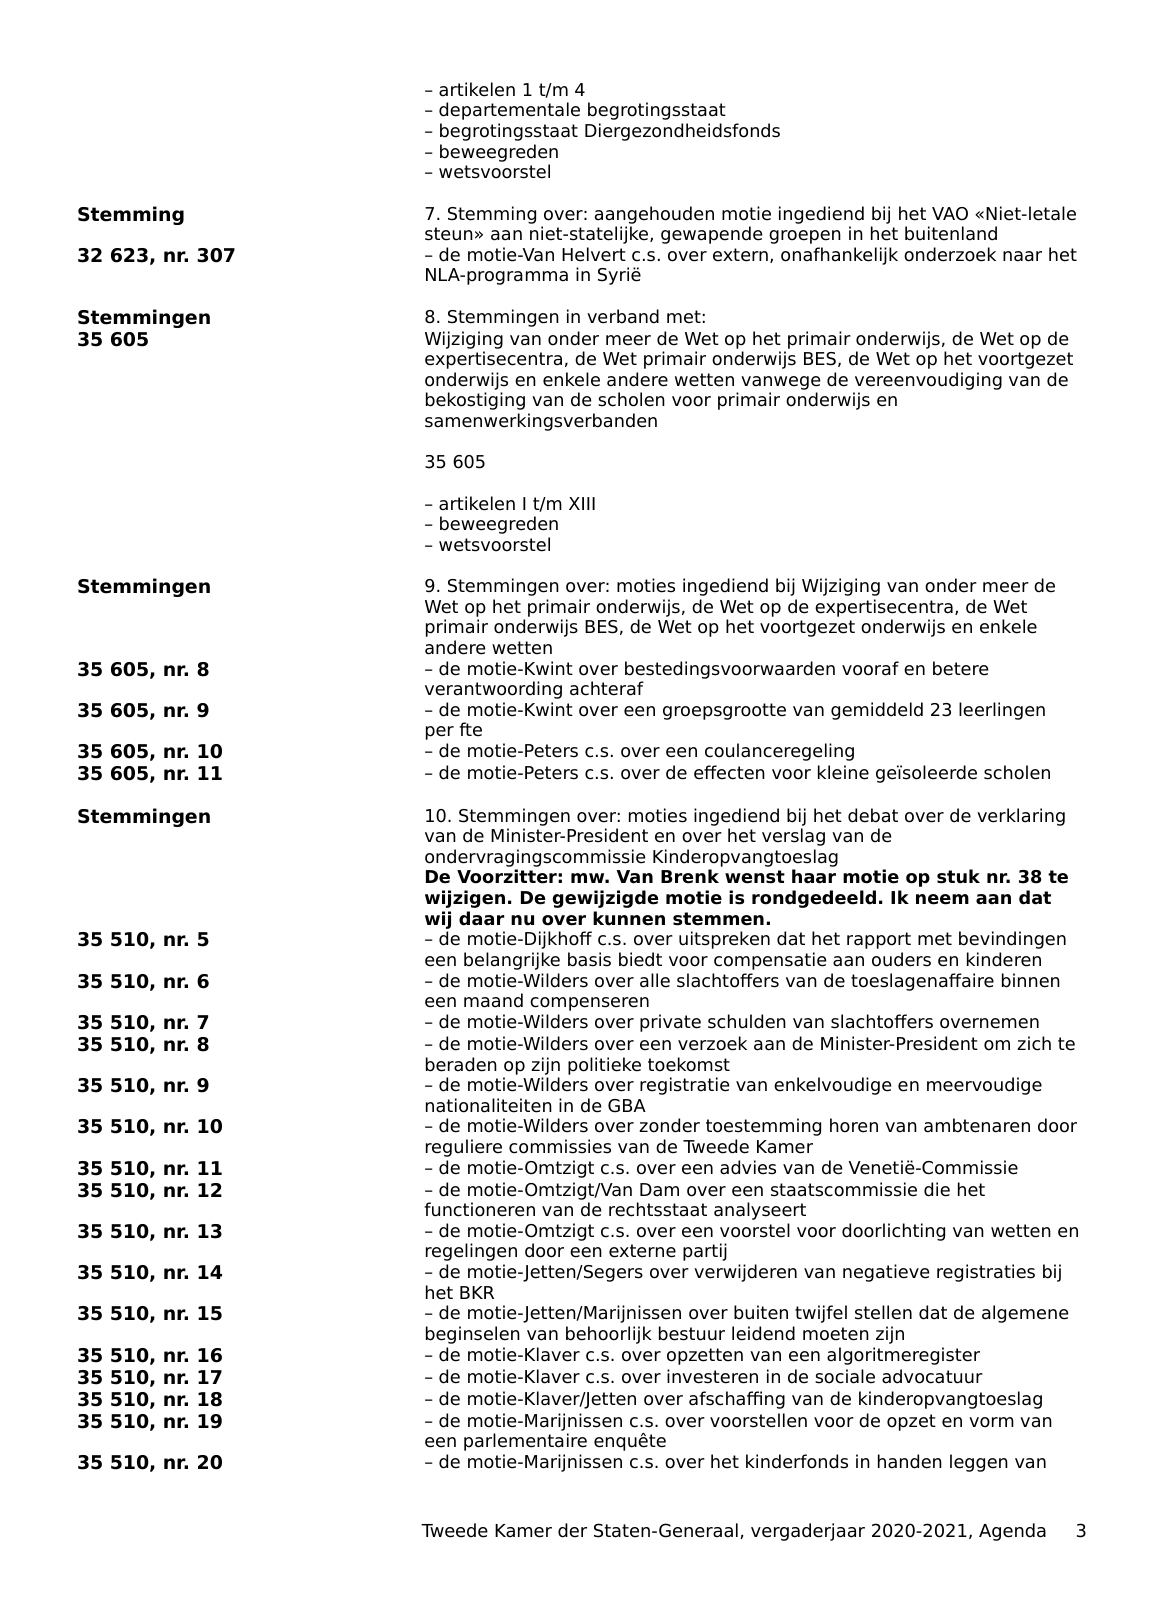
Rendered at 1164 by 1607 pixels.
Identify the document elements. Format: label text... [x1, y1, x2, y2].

table_cell 35 605 [77, 329, 401, 432]
table_cell [401, 1367, 418, 1388]
table_cell – de motie-Marijnissen c.s. over het kinderfonds in handen leggen van [418, 1452, 1087, 1474]
table_cell [401, 1303, 418, 1344]
table_cell [418, 59, 1087, 80]
table_cell [401, 1411, 418, 1452]
table_cell – de motie-Omtzigt/Van Dam over een staatscommissie die het functioneren van de rechtsstaat analyseert [418, 1180, 1087, 1221]
table_cell [401, 576, 418, 658]
table_cell [401, 59, 418, 80]
table_cell 35 510, nr. 6 [77, 971, 401, 1012]
table_cell [77, 121, 401, 142]
table_cell [401, 1012, 418, 1034]
table_cell 35 605, nr. 9 [77, 700, 401, 741]
table_cell – de motie-Klaver c.s. over investeren in de sociale advocatuur [418, 1367, 1087, 1388]
table_cell – wetsvoorstel [418, 535, 1087, 555]
table_cell – de motie-Klaver/Jetten over afschaffing van de kinderopvangtoeslag [418, 1389, 1087, 1411]
table_cell 35 510, nr. 8 [77, 1034, 401, 1075]
table_cell 35 605, nr. 10 [77, 741, 401, 763]
table_cell [401, 473, 418, 493]
table_cell – de motie-Dijkhoff c.s. over uitspreken dat het rapport met bevindingen een belangrijke basis biedt voor compensatie aan ouders en kinderen [418, 929, 1087, 971]
table_cell [77, 514, 401, 535]
table_cell [401, 555, 418, 576]
table_cell Stemming [77, 204, 401, 245]
table_cell 35 510, nr. 5 [77, 929, 401, 971]
table_cell [401, 494, 418, 514]
table_cell [401, 245, 418, 286]
table_cell 35 510, nr. 14 [77, 1262, 401, 1303]
table_cell [401, 700, 418, 741]
table_cell [77, 494, 401, 514]
table_cell 10. Stemmingen over: moties ingediend bij het debat over de verklaring van de Minister-President en over het verslag van de ondervragingscommissie Kinderopvangtoeslag [418, 806, 1087, 867]
table_cell – departementale begrotingsstaat [418, 100, 1087, 121]
table_cell – wetsvoorstel [418, 162, 1087, 183]
table_cell [77, 183, 401, 203]
table_cell – de motie-Jetten/Marijnissen over buiten twijfel stellen dat de algemene beginselen van behoorlijk bestuur leidend moeten zijn [418, 1303, 1087, 1344]
table_cell [401, 307, 418, 328]
table_cell [401, 1180, 418, 1221]
table_cell [77, 452, 401, 473]
table_cell [401, 162, 418, 183]
table_cell 7. Stemming over: aangehouden motie ingediend bij het VAO «Niet-letale steun» aan niet-statelijke, gewapende groepen in het buitenland [418, 204, 1087, 245]
table_cell 35 510, nr. 15 [77, 1303, 401, 1344]
table_cell [401, 806, 418, 867]
table_cell [77, 80, 401, 100]
table_cell 9. Stemmingen over: moties ingediend bij Wijziging van onder meer de Wet op het primair onderwijs, de Wet op de expertisecentra, de Wet primair onderwijs BES, de Wet op het voortgezet onderwijs en enkele andere wetten [418, 576, 1087, 658]
table_cell – de motie-Klaver c.s. over opzetten van een algoritmeregister [418, 1345, 1087, 1367]
table_cell – de motie-Omtzigt c.s. over een advies van de Venetië-Commissie [418, 1158, 1087, 1179]
table_cell – beweegreden [418, 142, 1087, 162]
table_cell – de motie-Jetten/Segers over verwijderen van negatieve registraties bij het BKR [418, 1262, 1087, 1303]
table_cell 35 605 [418, 452, 1087, 473]
table_cell – de motie-Wilders over registratie van enkelvoudige en meervoudige nationaliteiten in de GBA [418, 1075, 1087, 1116]
table_cell 35 510, nr. 16 [77, 1345, 401, 1367]
table_cell – beweegreden [418, 514, 1087, 535]
table_cell 35 510, nr. 17 [77, 1367, 401, 1388]
table_cell – begrotingsstaat Diergezondheidsfonds [418, 121, 1087, 142]
table_cell [418, 183, 1087, 203]
table_cell [77, 555, 401, 576]
table_cell – artikelen I t/m XIII [418, 494, 1087, 514]
table_cell [401, 121, 418, 142]
table_cell [401, 100, 418, 121]
table_cell [418, 785, 1087, 806]
table_cell [418, 473, 1087, 493]
table_cell – de motie-Kwint over een groepsgrootte van gemiddeld 23 leerlingen per fte [418, 700, 1087, 741]
table_cell [401, 329, 418, 432]
table_cell [401, 785, 418, 806]
table_cell Stemmingen [77, 806, 401, 867]
table_cell [418, 286, 1087, 307]
table_cell 35 510, nr. 7 [77, 1012, 401, 1034]
table_cell De Voorzitter: mw. Van Brenk wenst haar motie op stuk nr. 38 te wijzigen. De gewijzigde motie is rondgedeeld. Ik neem aan dat wij daar nu over kunnen stemmen. [418, 868, 1087, 929]
table_cell [401, 142, 418, 162]
table_cell [77, 59, 401, 80]
table_cell [401, 183, 418, 203]
table_cell [401, 1389, 418, 1411]
table_cell Stemmingen [77, 576, 401, 658]
table_cell – de motie-Wilders over zonder toestemming horen van ambtenaren door reguliere commissies van de Tweede Kamer [418, 1116, 1087, 1158]
table_cell – de motie-Van Helvert c.s. over extern, onafhankelijk onderzoek naar het NLA-programma in Syrië [418, 245, 1087, 286]
table_cell – de motie-Peters c.s. over de effecten voor kleine geïsoleerde scholen [418, 763, 1087, 785]
table_cell [77, 432, 401, 452]
table_cell [401, 763, 418, 785]
table_cell [401, 514, 418, 535]
table_cell 35 510, nr. 13 [77, 1221, 401, 1262]
table_cell [401, 1262, 418, 1303]
table_cell 35 510, nr. 10 [77, 1116, 401, 1158]
table_cell 35 605, nr. 8 [77, 659, 401, 700]
table_cell [418, 555, 1087, 576]
table_cell 35 510, nr. 18 [77, 1389, 401, 1411]
table_cell [401, 286, 418, 307]
table_cell – de motie-Peters c.s. over een coulanceregeling [418, 741, 1087, 763]
table_cell [401, 432, 418, 452]
table_cell [401, 1158, 418, 1179]
table_cell [77, 142, 401, 162]
table_cell – de motie-Wilders over alle slachtoffers van de toeslagenaffaire binnen een maand compenseren [418, 971, 1087, 1012]
table_cell [77, 535, 401, 555]
table_cell – de motie-Wilders over een verzoek aan de Minister-President om zich te beraden op zijn politieke toekomst [418, 1034, 1087, 1075]
table_cell [401, 659, 418, 700]
table_cell 8. Stemmingen in verband met: [418, 307, 1087, 328]
table_cell [77, 162, 401, 183]
table_cell – artikelen 1 t/m 4 [418, 80, 1087, 100]
table_cell [401, 1345, 418, 1367]
table_cell [401, 868, 418, 929]
table_cell [401, 204, 418, 245]
table_cell [401, 1221, 418, 1262]
table_cell 32 623, nr. 307 [77, 245, 401, 286]
table_cell [401, 929, 418, 971]
table_cell 35 510, nr. 20 [77, 1452, 401, 1474]
table_cell – de motie-Omtzigt c.s. over een voorstel voor doorlichting van wetten en regelingen door een externe partij [418, 1221, 1087, 1262]
table_cell Stemmingen [77, 307, 401, 328]
table_cell 35 510, nr. 12 [77, 1180, 401, 1221]
table_cell [401, 1116, 418, 1158]
table_cell [401, 535, 418, 555]
table_cell 35 605, nr. 11 [77, 763, 401, 785]
table_cell [77, 100, 401, 121]
table_cell [401, 1034, 418, 1075]
table_cell – de motie-Kwint over bestedingsvoorwaarden vooraf en betere verantwoording achteraf [418, 659, 1087, 700]
table_cell [77, 286, 401, 307]
table_cell [401, 741, 418, 763]
table_cell 35 510, nr. 11 [77, 1158, 401, 1179]
table_cell [401, 1075, 418, 1116]
table_cell 35 510, nr. 19 [77, 1411, 401, 1452]
table_cell [77, 868, 401, 929]
table_cell [401, 80, 418, 100]
table_cell Wijziging van onder meer de Wet op het primair onderwijs, de Wet op de expertisecentra, de Wet primair onderwijs BES, de Wet op het voortgezet onderwijs en enkele andere wetten vanwege de vereenvoudiging van de bekostiging van de scholen voor primair onderwijs en samenwerkingsverbanden [418, 329, 1087, 432]
table_cell [401, 452, 418, 473]
table_cell – de motie-Wilders over private schulden van slachtoffers overnemen [418, 1012, 1087, 1034]
table_cell [401, 971, 418, 1012]
table_cell 35 510, nr. 9 [77, 1075, 401, 1116]
table_cell [77, 785, 401, 806]
table_cell [418, 432, 1087, 452]
table_cell – de motie-Marijnissen c.s. over voorstellen voor de opzet en vorm van een parlementaire enquête [418, 1411, 1087, 1452]
table_cell [401, 1452, 418, 1474]
table_cell [77, 473, 401, 493]
